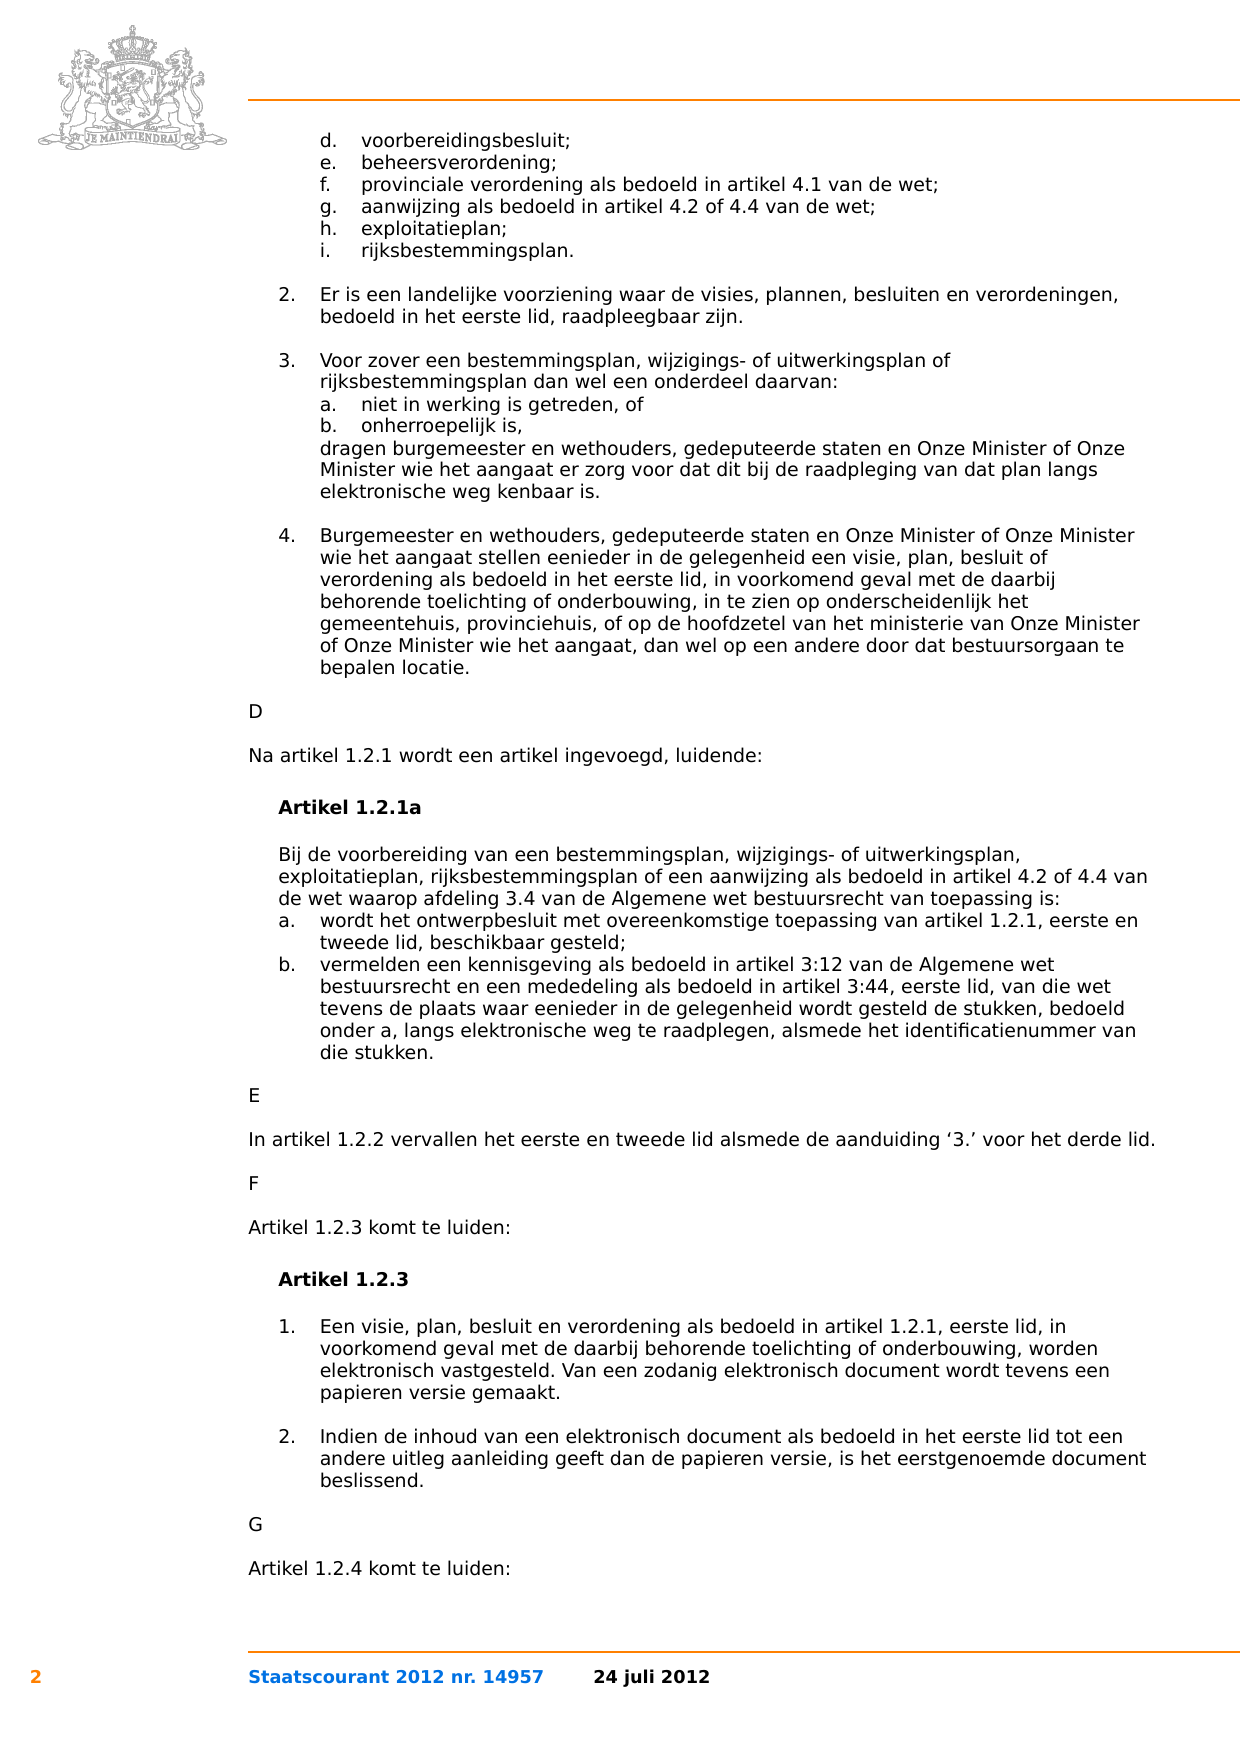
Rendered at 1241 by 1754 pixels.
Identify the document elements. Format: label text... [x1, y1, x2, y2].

text b. onherroepelijk is, [319, 415, 1163, 437]
text 2. Indien de inhoud van een elektronisch document als bedoeld in het eerste lid tot een andere uitleg aanleiding geeft dan de papieren versie, is het eerstgenoemde document beslissend. [278, 1426, 1163, 1492]
text 4. Burgemeester en wethouders, gedeputeerde staten en Onze Minister of Onze Minister wie het aangaat stellen eenieder in de gelegenheid een visie, plan, besluit of verordening als bedoeld in het eerste lid, in voorkomend geval met de daarbij behorende toelichting of onderbouwing, in te zien op onderscheidenlijk het gemeentehuis, provinciehuis, of op de hoofdzetel van het ministerie van Onze Minister of Onze Minister wie het aangaat, dan wel op een andere door dat bestuursorgaan te bepalen locatie. [278, 525, 1163, 679]
text 1. Een visie, plan, besluit en verordening als bedoeld in artikel 1.2.1, eerste lid, in voorkomend geval met de daarbij behorende toelichting of onderbouwing, worden elektronisch vastgesteld. Van een zodanig elektronisch document wordt tevens een papieren versie gemaakt. [278, 1316, 1163, 1404]
subtitle Artikel 1.2.3 [278, 1269, 1163, 1291]
text Artikel 1.2.3 komt te luiden: [248, 1217, 1163, 1239]
text Na artikel 1.2.1 wordt een artikel ingevoegd, luidende: [248, 745, 1163, 767]
text Artikel 1.2.4 komt te luiden: [248, 1557, 1163, 1579]
text g. aanwijzing als bedoeld in artikel 4.2 of 4.4 van de wet; [319, 196, 1163, 218]
text G [248, 1513, 1163, 1536]
text h. exploitatieplan; [319, 218, 1163, 240]
text a. niet in werking is getreden, of [319, 393, 1163, 415]
text In artikel 1.2.2 vervallen het eerste en tweede lid alsmede de aanduiding ‘3.’ voor het derde lid. [248, 1129, 1163, 1151]
text dragen burgemeester en wethouders, gedeputeerde staten en Onze Minister of Onze Minister wie het aangaat er zorg voor dat dit bij de raadpleging van dat plan langs elektronische weg kenbaar is. [319, 437, 1163, 503]
text d. voorbereidingsbesluit; [319, 130, 1163, 152]
text D [248, 701, 1163, 723]
subtitle Artikel 1.2.1a [278, 797, 1163, 819]
text Bij de voorbereiding van een bestemmingsplan, wijzigings- of uitwerkingsplan, exploitatieplan, rijksbestemmingsplan of een aanwijzing als bedoeld in artikel 4.2 of 4.4 van de wet waarop afdeling 3.4 van de Algemene wet bestuursrecht van toepassing is: [278, 844, 1163, 910]
picture [38, 25, 227, 150]
text b. vermelden een kennisgeving als bedoeld in artikel 3:12 van de Algemene wet bestuursrecht en een mededeling als bedoeld in artikel 3:44, eerste lid, van die wet tevens de plaats waar eenieder in de gelegenheid wordt gesteld de stukken, bedoeld onder a, langs elektronische weg te raadplegen, alsmede het identificatienummer van die stukken. [278, 954, 1163, 1063]
text e. beheersverordening; [319, 152, 1163, 174]
text f. provinciale verordening als bedoeld in artikel 4.1 van de wet; [319, 174, 1163, 196]
text i. rijksbestemmingsplan. [319, 240, 1163, 262]
text a. wordt het ontwerpbesluit met overeenkomstige toepassing van artikel 1.2.1, eerste en tweede lid, beschikbaar gesteld; [278, 910, 1163, 954]
text E [248, 1085, 1163, 1107]
text F [248, 1173, 1163, 1195]
text 3. Voor zover een bestemmingsplan, wijzigings- of uitwerkingsplan of rijksbestemmingsplan dan wel een onderdeel daarvan: [278, 349, 1163, 393]
text 2. Er is een landelijke voorziening waar de visies, plannen, besluiten en verordeningen, bedoeld in het eerste lid, raadpleegbaar zijn. [278, 284, 1163, 328]
